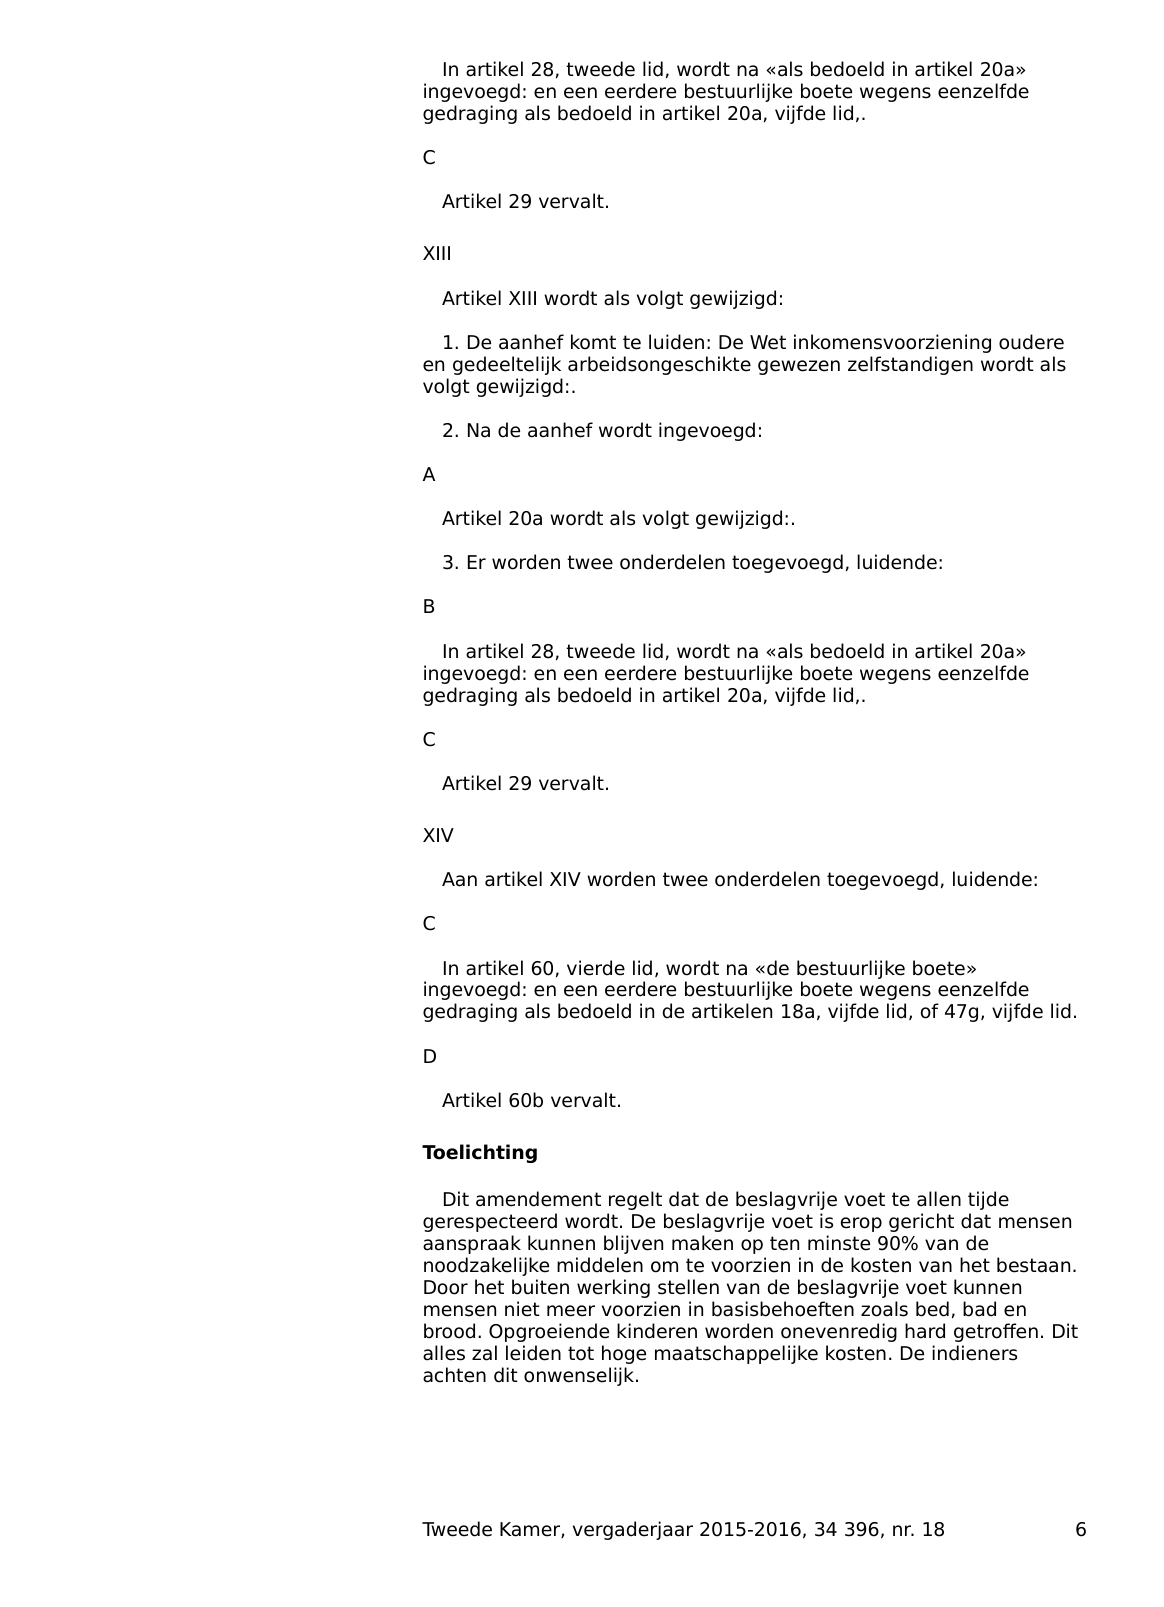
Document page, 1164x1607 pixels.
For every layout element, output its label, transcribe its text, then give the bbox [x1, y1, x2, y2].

text C [422, 147, 1087, 169]
text In artikel 60, vierde lid, wordt na «de bestuurlijke boete» ingevoegd: en een eerdere bestuurlijke boete wegens eenzelfde gedraging als bedoeld in de artikelen 18a, vijfde lid, of 47g, vijfde lid. [422, 957, 1087, 1023]
text Artikel XIII wordt als volgt gewijzigd: [422, 287, 1087, 309]
text C [422, 729, 1087, 751]
subtitle XIII [422, 243, 1087, 265]
subtitle Toelichting [422, 1142, 1087, 1164]
text B [422, 596, 1087, 618]
text D [422, 1046, 1087, 1067]
text In artikel 28, tweede lid, wordt na «als bedoeld in artikel 20a» ingevoegd: en een eerdere bestuurlijke boete wegens eenzelfde gedraging als bedoeld in artikel 20a, vijfde lid,. [422, 59, 1087, 125]
text 3. Er worden twee onderdelen toegevoegd, luidende: [422, 552, 1087, 574]
text Aan artikel XIV worden twee onderdelen toegevoegd, luidende: [422, 869, 1087, 891]
text 1. De aanhef komt te luiden: De Wet inkomensvoorziening oudere en gedeeltelijk arbeidsongeschikte gewezen zelfstandigen wordt als volgt gewijzigd:. [422, 332, 1087, 398]
text 2. Na de aanhef wordt ingevoegd: [422, 420, 1087, 442]
text Artikel 60b vervalt. [422, 1090, 1087, 1112]
text In artikel 28, tweede lid, wordt na «als bedoeld in artikel 20a» ingevoegd: en een eerdere bestuurlijke boete wegens eenzelfde gedraging als bedoeld in artikel 20a, vijfde lid,. [422, 641, 1087, 707]
text Artikel 20a wordt als volgt gewijzigd:. [422, 508, 1087, 530]
text Artikel 29 vervalt. [422, 191, 1087, 213]
text Artikel 29 vervalt. [422, 773, 1087, 795]
text A [422, 464, 1087, 486]
text C [422, 913, 1087, 935]
text Dit amendement regelt dat de beslagvrije voet te allen tijde gerespecteerd wordt. De beslagvrije voet is erop gericht dat mensen aanspraak kunnen blijven maken op ten minste 90% van de noodzakelijke middelen om te voorzien in de kosten van het bestaan. Door het buiten werking stellen van de beslagvrije voet kunnen mensen niet meer voorzien in basisbehoeften zoals bed, bad en brood. Opgroeiende kinderen worden onevenredig hard getroffen. Dit alles zal leiden tot hoge maatschappelijke kosten. De indieners achten dit onwenselijk. [422, 1189, 1087, 1386]
subtitle XIV [422, 825, 1087, 847]
